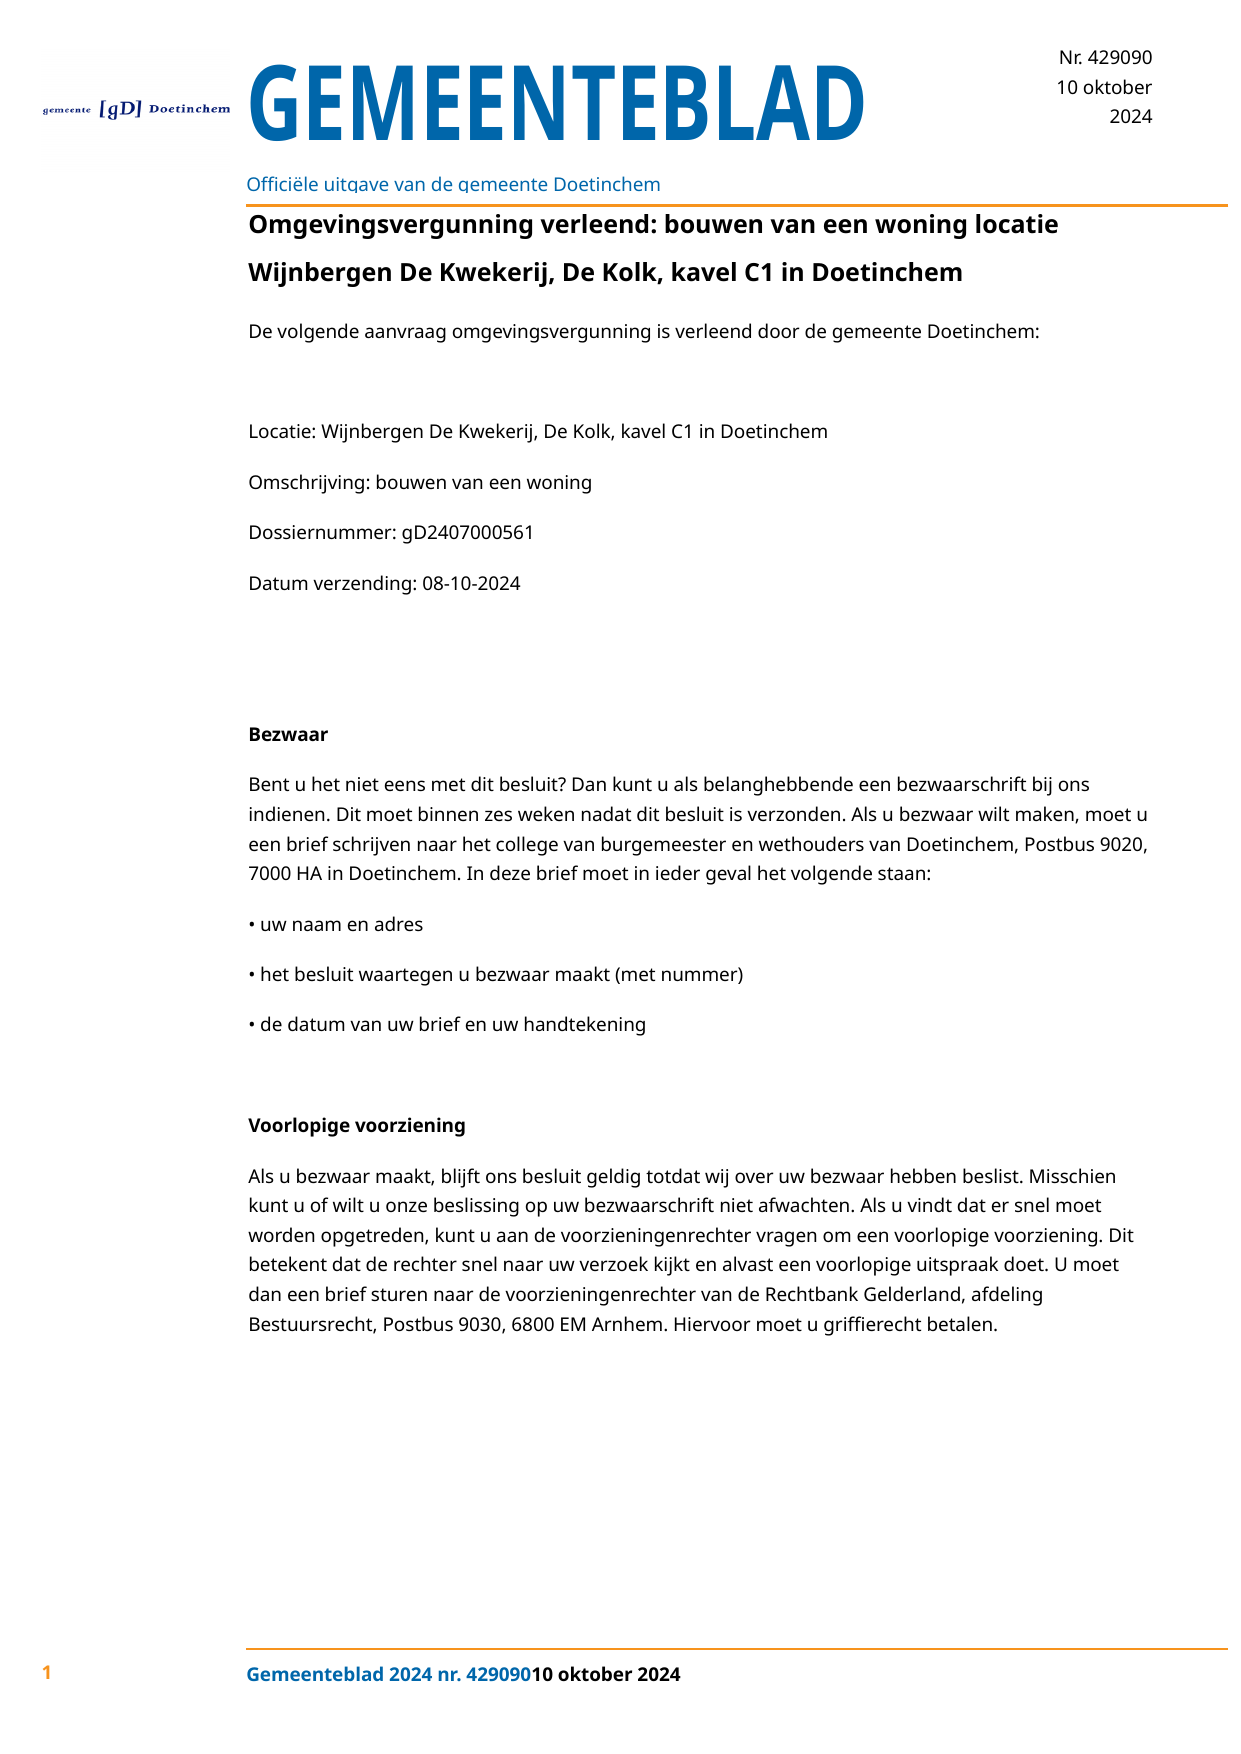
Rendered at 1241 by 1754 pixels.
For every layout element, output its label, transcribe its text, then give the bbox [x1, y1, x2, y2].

text Locatie: Wijnbergen De Kwekerij, De Kolk, kavel C1 in Doetinchem [248, 419, 1152, 444]
text Omschrijving: bouwen van een woning [248, 469, 1152, 495]
text Bent u het niet eens met dit besluit? Dan kunt u als belanghebbende een bezwaarschrift bij ons indienen. Dit moet binnen zes weken nadat dit besluit is verzonden. Als u bezwaar wilt maken, moet u een brief schrijven naar het college van burgemeester en wethouders van Doetinchem, Postbus 9020, 7000 HA in Doetinchem. In deze brief moet in ieder geval het volgende staan: [248, 772, 1152, 886]
picture [41, 47, 231, 172]
text • uw naam en adres [248, 911, 1152, 937]
text Datum verzending: 08-10-2024 [248, 570, 1152, 596]
text Omgevingsvergunning verleend: bouwen van een woning locatie Wijnbergen De Kwekerij, De Kolk, kavel C1 in Doetinchem [248, 207, 1152, 288]
text Dossiernummer: gD2407000561 [248, 519, 1152, 545]
text Als u bezwaar maakt, blijft ons besluit geldig totdat wij over uw bezwaar hebben beslist. Misschien kunt u of wilt u onze beslissing op uw bezwaarschrift niet afwachten. Als u vindt dat er snel moet worden opgetreden, kunt u aan de voorzieningenrechter vragen om een voorlopige voorziening. Dit betekent dat de rechter snel naar uw verzoek kijkt en alvast een voorlopige uitspraak doet. U moet dan een brief sturen naar de voorzieningenrechter van de Rechtbank Gelderland, afdeling Bestuursrecht, Postbus 9030, 6800 EM Arnhem. Hiervoor moet u griffierecht betalen. [248, 1163, 1152, 1337]
text • het besluit waartegen u bezwaar maakt (met nummer) [248, 961, 1152, 987]
text Bezwaar [248, 721, 1152, 747]
text • de datum van uw brief en uw handtekening [248, 1012, 1152, 1037]
text Voorlopige voorziening [248, 1112, 1152, 1138]
text De volgende aanvraag omgevingsvergunning is verleend door de gemeente Doetinchem: [248, 318, 1152, 344]
